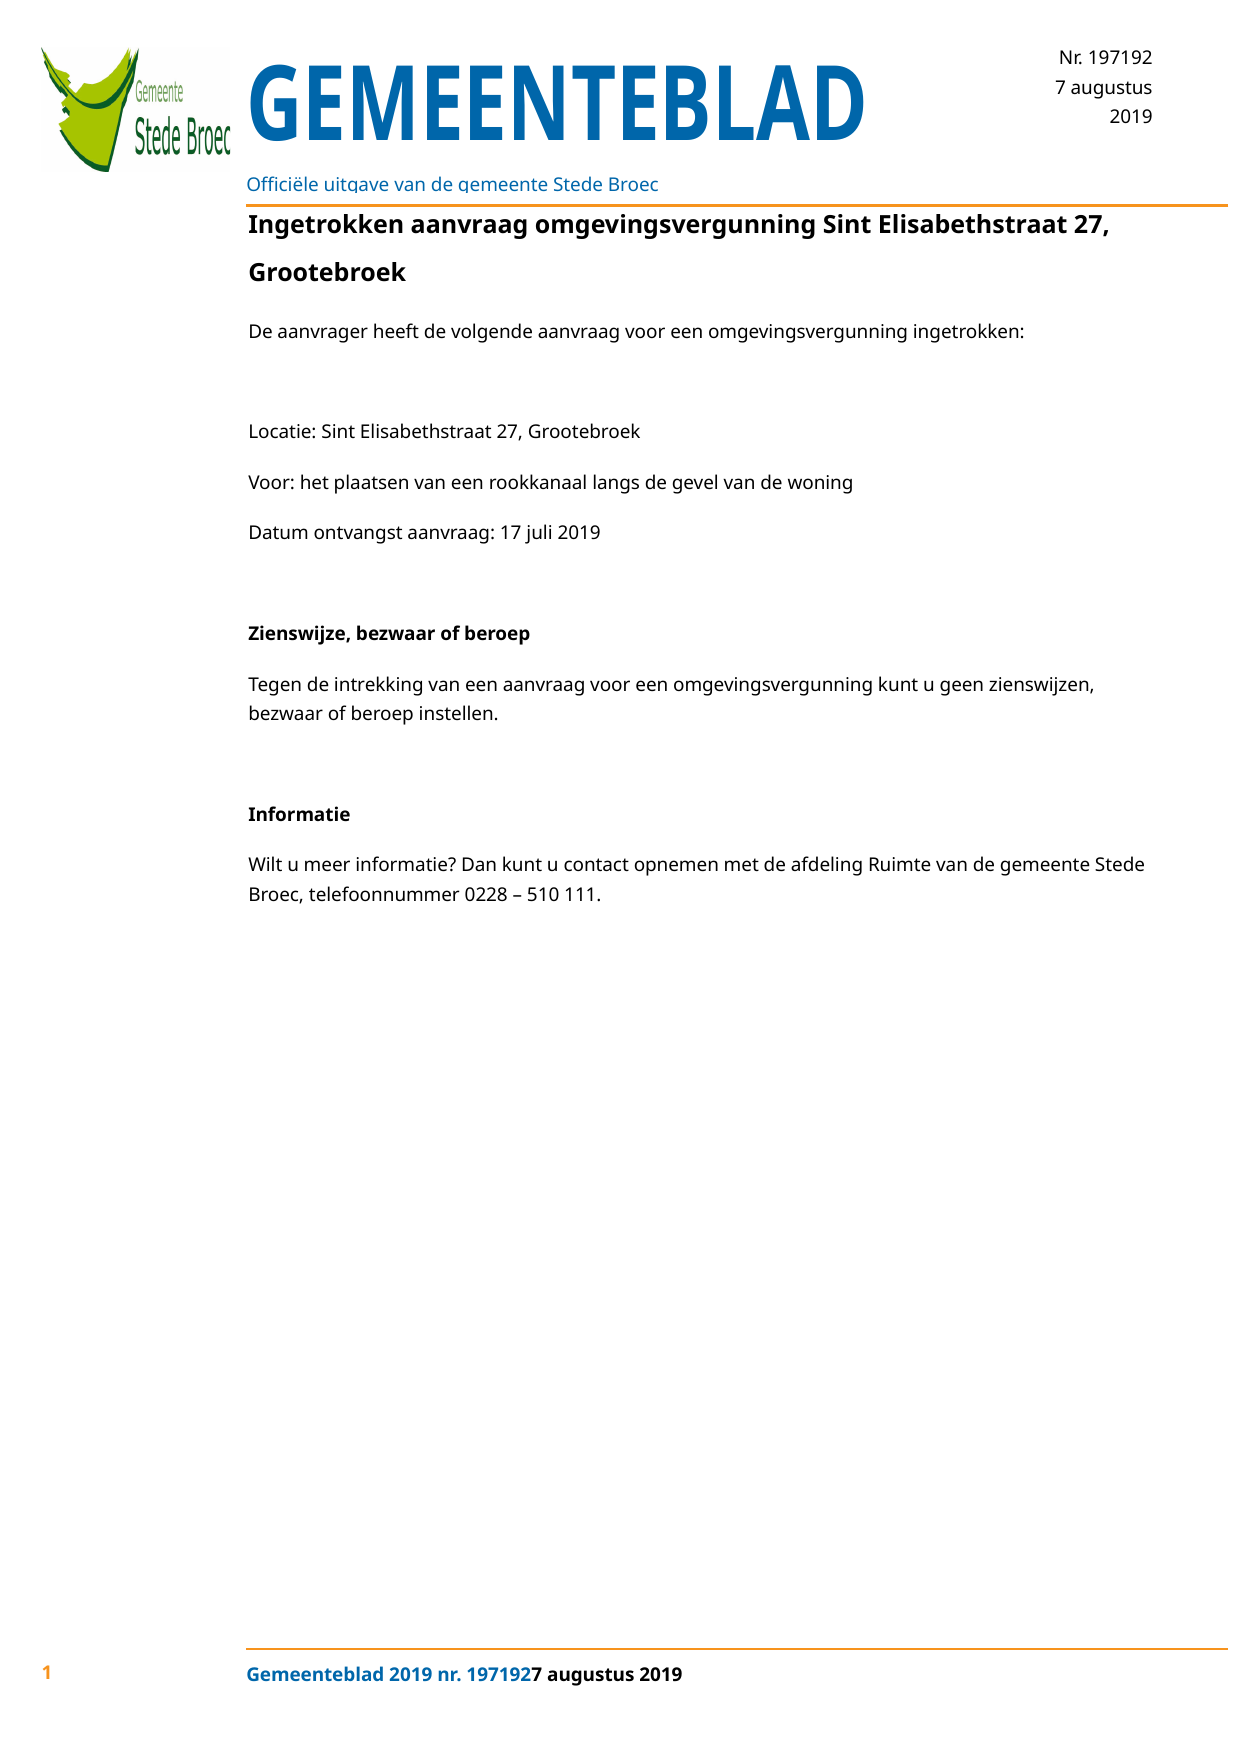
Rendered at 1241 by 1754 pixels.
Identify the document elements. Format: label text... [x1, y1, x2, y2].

text Ingetrokken aanvraag omgevingsvergunning Sint Elisabethstraat 27, Grootebroek [248, 207, 1152, 288]
text De aanvrager heeft de volgende aanvraag voor een omgevingsvergunning ingetrokken: [248, 318, 1152, 344]
text Informatie [248, 801, 1152, 827]
text Zienswijze, bezwaar of beroep [248, 620, 1152, 646]
text Voor: het plaatsen van een rookkanaal langs de gevel van de woning [248, 469, 1152, 495]
text Wilt u meer informatie? Dan kunt u contact opnemen met de afdeling Ruimte van de gemeente Stede Broec, telefoonnummer 0228 – 510 111. [248, 852, 1152, 907]
picture [41, 47, 231, 172]
text Locatie: Sint Elisabethstraat 27, Grootebroek [248, 419, 1152, 444]
text Datum ontvangst aanvraag: 17 juli 2019 [248, 519, 1152, 545]
text Tegen de intrekking van een aanvraag voor een omgevingsvergunning kunt u geen zienswijzen, bezwaar of beroep instellen. [248, 671, 1152, 726]
